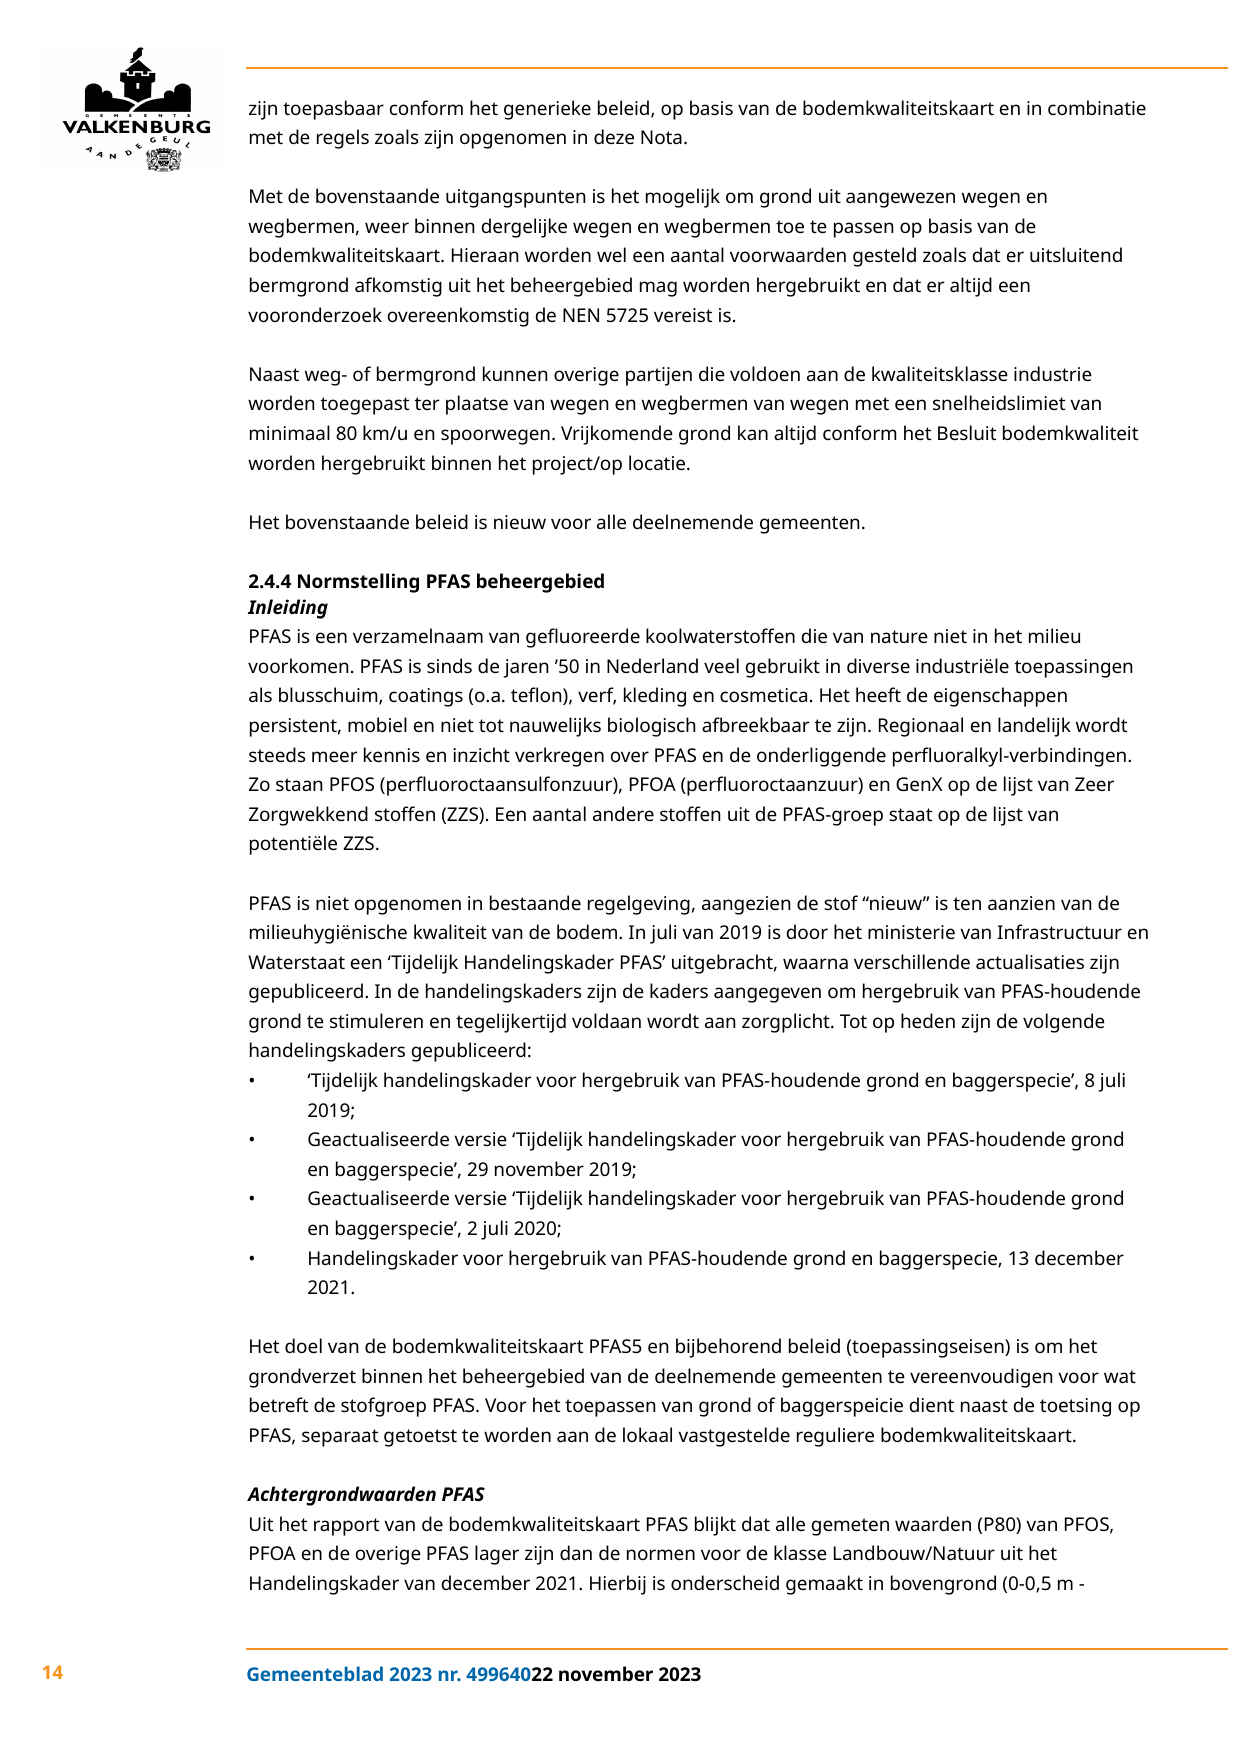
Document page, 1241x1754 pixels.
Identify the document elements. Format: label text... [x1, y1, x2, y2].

list Handelingskader voor hergebruik van PFAS-houdende grond en baggerspecie, 13 december 2021. [248, 1245, 1152, 1300]
text Naast weg- of bermgrond kunnen overige partijen die voldoen aan de kwaliteitsklasse industrie worden toegepast ter plaatse van wegen en wegbermen van wegen met een snelheidslimiet van minimaal 80 km/u en spoorwegen. Vrijkomende grond kan altijd conform het Besluit bodemkwaliteit worden hergebruikt binnen het project/op locatie. [248, 361, 1152, 476]
text 2.4.4 Normstelling PFAS beheergebied [248, 568, 1152, 594]
text Het doel van de bodemkwaliteitskaart PFAS5 en bijbehorend beleid (toepassingseisen) is om het grondverzet binnen het beheergebied van de deelnemende gemeenten te vereenvoudigen voor wat betreft de stofgroep PFAS. Voor het toepassen van grond of baggerspeicie dient naast de toetsing op PFAS, separaat getoetst te worden aan de lokaal vastgestelde reguliere bodemkwaliteitskaart. [248, 1333, 1152, 1448]
text PFAS is een verzamelnaam van gefluoreerde koolwaterstoffen die van nature niet in het milieu voorkomen. PFAS is sinds de jaren ’50 in Nederland veel gebruikt in diverse industriële toepassingen als blusschuim, coatings (o.a. teflon), verf, kleding en cosmetica. Het heeft de eigenschappen persistent, mobiel en niet tot nauwelijks biologisch afbreekbaar te zijn. Regionaal en landelijk wordt steeds meer kennis en inzicht verkregen over PFAS en de onderliggende perfluoralkyl-verbindingen. Zo staan PFOS (perfluoroctaansulfonzuur), PFOA (perfluoroctaanzuur) en GenX op de lijst van Zeer Zorgwekkend stoffen (ZZS). Een aantal andere stoffen uit de PFAS-groep staat op de lijst van potentiële ZZS. [248, 623, 1152, 856]
text Het bovenstaande beleid is nieuw voor alle deelnemende gemeenten. [248, 509, 1152, 535]
picture [41, 47, 231, 172]
text Met de bovenstaande uitgangspunten is het mogelijk om grond uit aangewezen wegen en wegbermen, weer binnen dergelijke wegen en wegbermen toe te passen op basis van de bodemkwaliteitskaart. Hieraan worden wel een aantal voorwaarden gesteld zoals dat er uitsluitend bermgrond afkomstig uit het beheergebied mag worden hergebruikt en dat er altijd een vooronderzoek overeenkomstig de NEN 5725 vereist is. [248, 183, 1152, 328]
text PFAS is niet opgenomen in bestaande regelgeving, aangezien de stof “nieuw” is ten aanzien van de milieuhygiënische kwaliteit van de bodem. In juli van 2019 is door het ministerie van Infrastructuur en Waterstaat een ‘Tijdelijk Handelingskader PFAS’ uitgebracht, waarna verschillende actualisaties zijn gepubliceerd. In de handelingskaders zijn de kaders aangegeven om hergebruik van PFAS-houdende grond te stimuleren en tegelijkertijd voldaan wordt aan zorgplicht. Tot op heden zijn de volgende handelingskaders gepubliceerd: [248, 890, 1152, 1063]
list Geactualiseerde versie ‘Tijdelijk handelingskader voor hergebruik van PFAS-houdende grond en baggerspecie’, 29 november 2019; [248, 1126, 1152, 1182]
text Uit het rapport van de bodemkwaliteitskaart PFAS blijkt dat alle gemeten waarden (P80) van PFOS, PFOA en de overige PFAS lager zijn dan de normen voor de klasse Landbouw/Natuur uit het Handelingskader van december 2021. Hierbij is onderscheid gemaakt in bovengrond (0-0,5 m [248, 1511, 1152, 1596]
text Inleiding [248, 594, 1152, 619]
list Geactualiseerde versie ‘Tijdelijk handelingskader voor hergebruik van PFAS-houdende grond en baggerspecie’, 2 juli 2020; [248, 1186, 1152, 1241]
text Achtergrondwaarden PFAS [248, 1481, 1152, 1507]
text zijn toepasbaar conform het generieke beleid, op basis van de bodemkwaliteitskaart en in combinatie met de regels zoals zijn opgenomen in deze Nota. [248, 95, 1152, 150]
list ‘Tijdelijk handelingskader voor hergebruik van PFAS-houdende grond en baggerspecie’, 8 juli 2019; [248, 1067, 1152, 1122]
